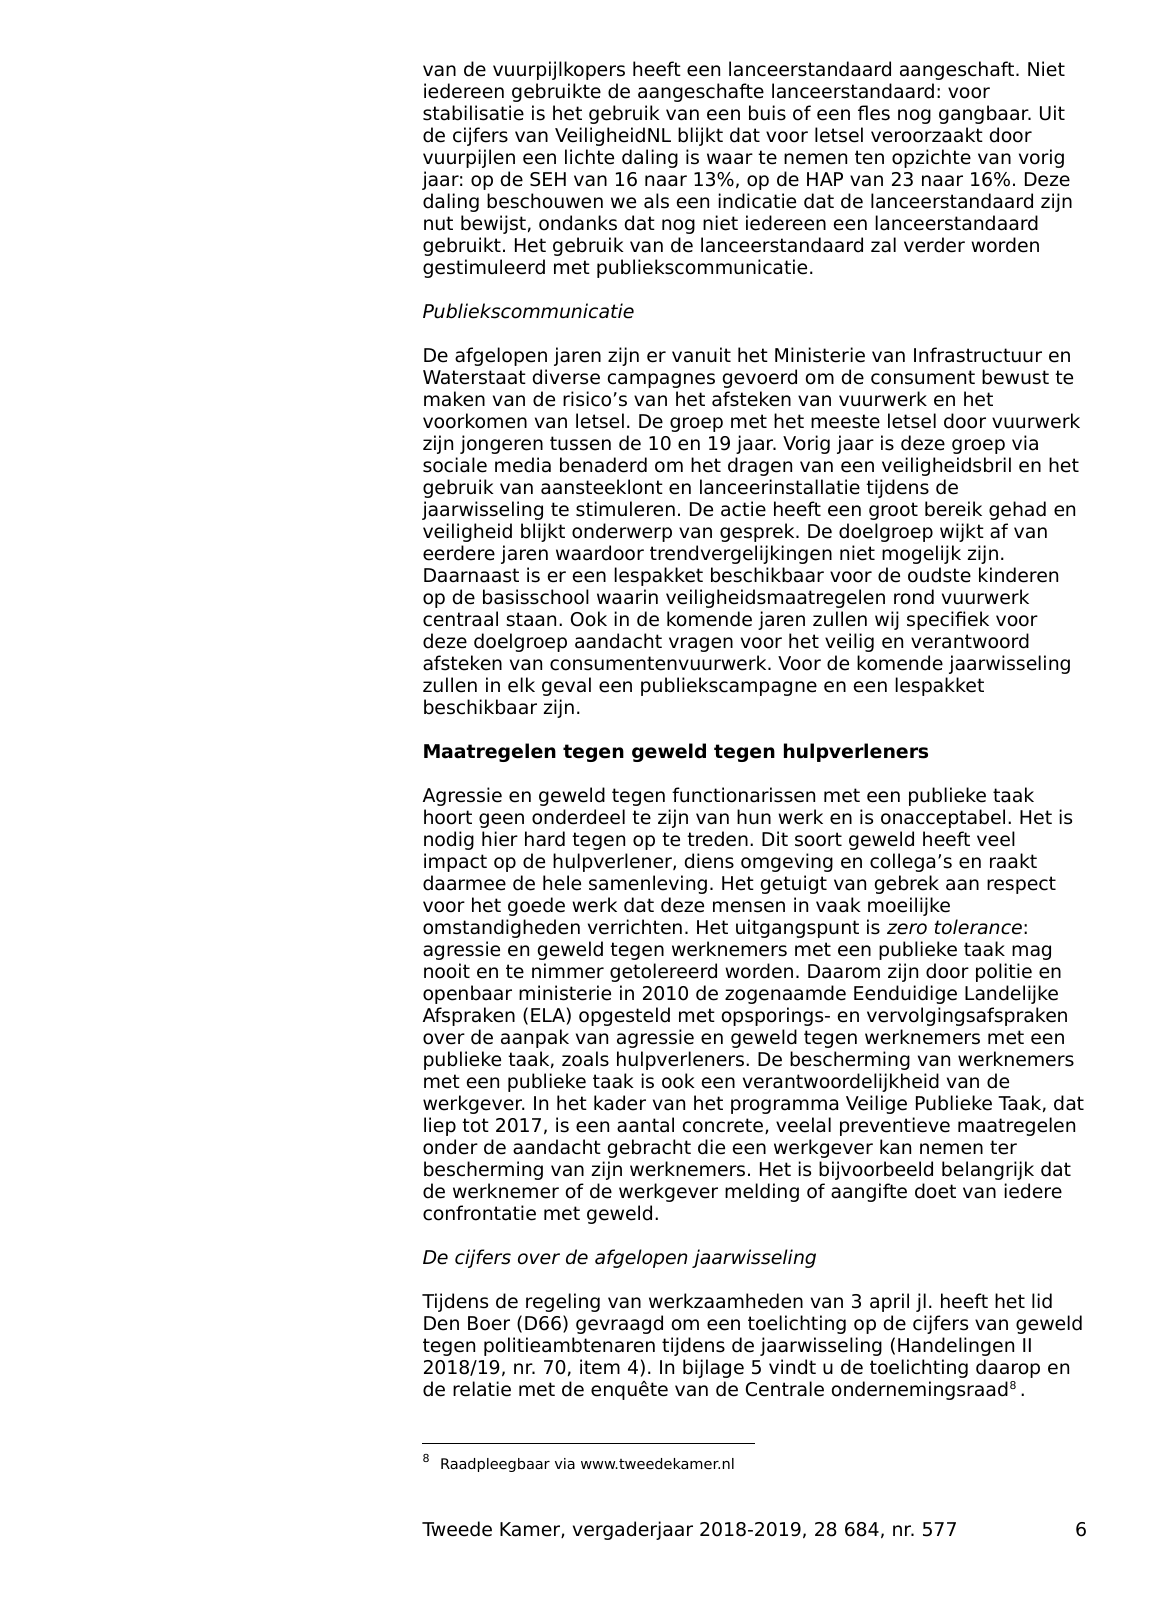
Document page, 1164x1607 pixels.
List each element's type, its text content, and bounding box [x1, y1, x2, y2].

subtitle Maatregelen tegen geweld tegen hulpverleners [422, 741, 1087, 763]
text Tijdens de regeling van werkzaamheden van 3 april jl. heeft het lid Den Boer (D66) gevraagd om een toelichting op de cijfers van geweld tegen politieambtenaren tijdens de jaarwisseling (Handelingen II 2018/19, nr. 70, item 4). In bijlage 5 vindt u de toelichting daarop en de relatie met de enquête van de Centrale ondernemingsraad. [422, 1291, 1087, 1401]
subtitle De cijfers over de afgelopen jaarwisseling [422, 1247, 1087, 1269]
subtitle Publiekscommunicatie [422, 301, 1087, 323]
text van de vuurpijlkopers heeft een lanceerstandaard aangeschaft. Niet iedereen gebruikte de aangeschafte lanceerstandaard: voor stabilisatie is het gebruik van een buis of een fles nog gangbaar. Uit de cijfers van VeiligheidNL blijkt dat voor letsel veroorzaakt door vuurpijlen een lichte daling is waar te nemen ten opzichte van vorig jaar: op de SEH van 16 naar 13%, op de HAP van 23 naar 16%. Deze daling beschouwen we als een indicatie dat de lanceerstandaard zijn nut bewijst, ondanks dat nog niet iedereen een lanceerstandaard gebruikt. Het gebruik van de lanceerstandaard zal verder worden gestimuleerd met publiekscommunicatie. [422, 59, 1087, 279]
text Agressie en geweld tegen functionarissen met een publieke taak hoort geen onderdeel te zijn van hun werk en is onacceptabel. Het is nodig hier hard tegen op te treden. Dit soort geweld heeft veel impact op de hulpverlener, diens omgeving en collega’s en raakt daarmee de hele samenleving. Het getuigt van gebrek aan respect voor het goede werk dat deze mensen in vaak moeilijke omstandigheden verrichten. Het uitgangspunt is zero tolerance: agressie en geweld tegen werknemers met een publieke taak mag nooit en te nimmer getolereerd worden. Daarom zijn door politie en openbaar ministerie in 2010 de zogenaamde Eenduidige Landelijke Afspraken (ELA) opgesteld met opsporings- en vervolgingsafspraken over de aanpak van agressie en geweld tegen werknemers met een publieke taak, zoals hulpverleners. De bescherming van werknemers met een publieke taak is ook een verantwoordelijkheid van de werkgever. In het kader van het programma Veilige Publieke Taak, dat liep tot 2017, is een aantal concrete, veelal preventieve maatregelen onder de aandacht gebracht die een werkgever kan nemen ter bescherming van zijn werknemers. Het is bijvoorbeeld belangrijk dat de werknemer of de werkgever melding of aangifte doet van iedere confrontatie met geweld. [422, 785, 1087, 1225]
text Raadpleegbaar via www.tweedekamer.nl [422, 1452, 1087, 1474]
text De afgelopen jaren zijn er vanuit het Ministerie van Infrastructuur en Waterstaat diverse campagnes gevoerd om de consument bewust te maken van de risico’s van het afsteken van vuurwerk en het voorkomen van letsel. De groep met het meeste letsel door vuurwerk zijn jongeren tussen de 10 en 19 jaar. Vorig jaar is deze groep via sociale media benaderd om het dragen van een veiligheidsbril en het gebruik van aansteeklont en lanceerinstallatie tijdens de jaarwisseling te stimuleren. De actie heeft een groot bereik gehad en veiligheid blijkt onderwerp van gesprek. De doelgroep wijkt af van eerdere jaren waardoor trendvergelijkingen niet mogelijk zijn. Daarnaast is er een lespakket beschikbaar voor de oudste kinderen op de basisschool waarin veiligheidsmaatregelen rond vuurwerk centraal staan. Ook in de komende jaren zullen wij specifiek voor deze doelgroep aandacht vragen voor het veilig en verantwoord afsteken van consumentenvuurwerk. Voor de komende jaarwisseling zullen in elk geval een publiekscampagne en een lespakket beschikbaar zijn. [422, 345, 1087, 719]
